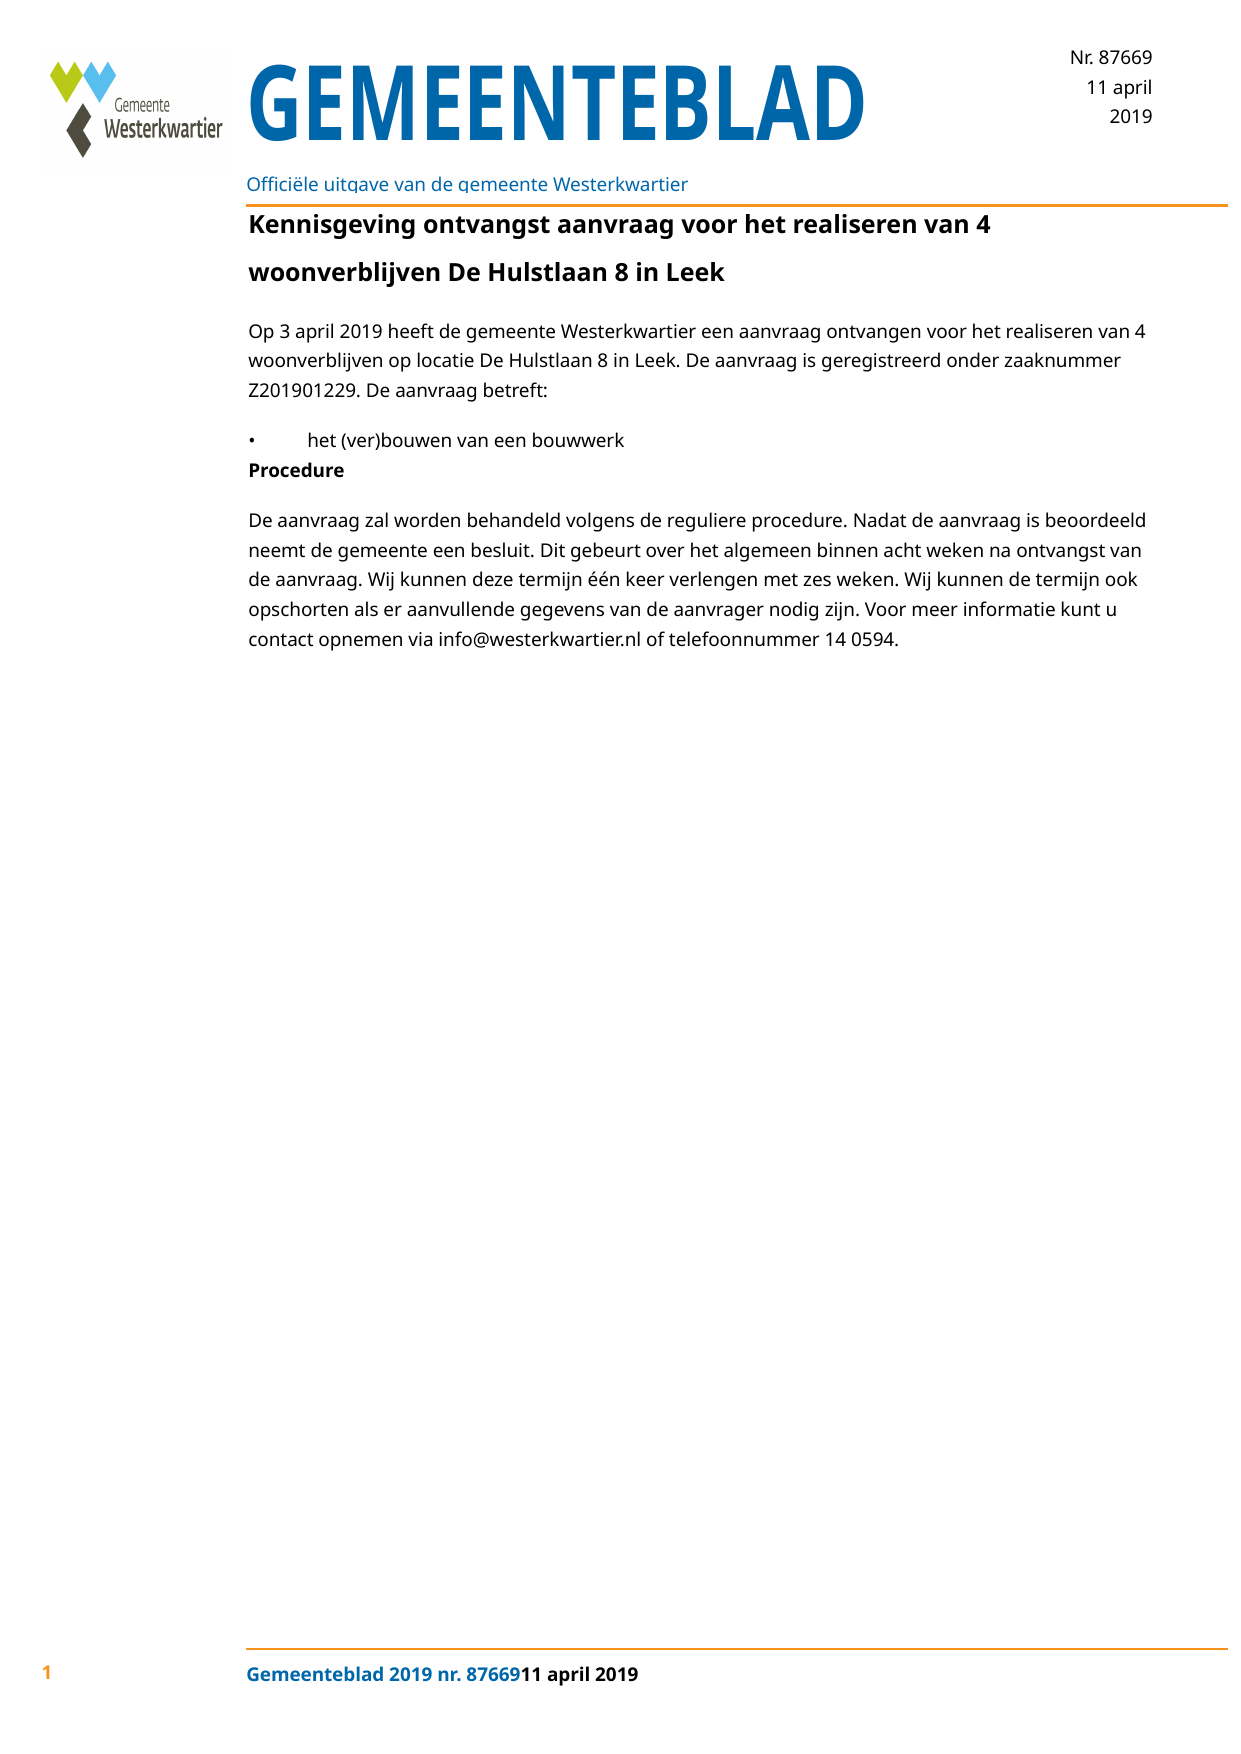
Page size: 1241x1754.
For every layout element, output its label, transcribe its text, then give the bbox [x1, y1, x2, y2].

list het (ver)bouwen van een bouwwerk [248, 427, 1152, 453]
picture [41, 47, 231, 172]
text Op 3 april 2019 heeft de gemeente Westerkwartier een aanvraag ontvangen voor het realiseren van 4 woonverblijven op locatie De Hulstlaan 8 in Leek. De aanvraag is geregistreerd onder zaaknummer Z201901229. De aanvraag betreft: [248, 318, 1152, 403]
text De aanvraag zal worden behandeld volgens de reguliere procedure. Nadat de aanvraag is beoordeeld neemt de gemeente een besluit. Dit gebeurt over het algemeen binnen acht weken na ontvangst van de aanvraag. Wij kunnen deze termijn één keer verlengen met zes weken. Wij kunnen de termijn ook opschorten als er aanvullende gegevens van de aanvrager nodig zijn. Voor meer informatie kunt u contact opnemen via info@westerkwartier.nl of telefoonnummer 14 0594. [248, 507, 1152, 652]
text Procedure [248, 457, 1152, 483]
text Kennisgeving ontvangst aanvraag voor het realiseren van 4 woonverblijven De Hulstlaan 8 in Leek [248, 207, 1152, 288]
